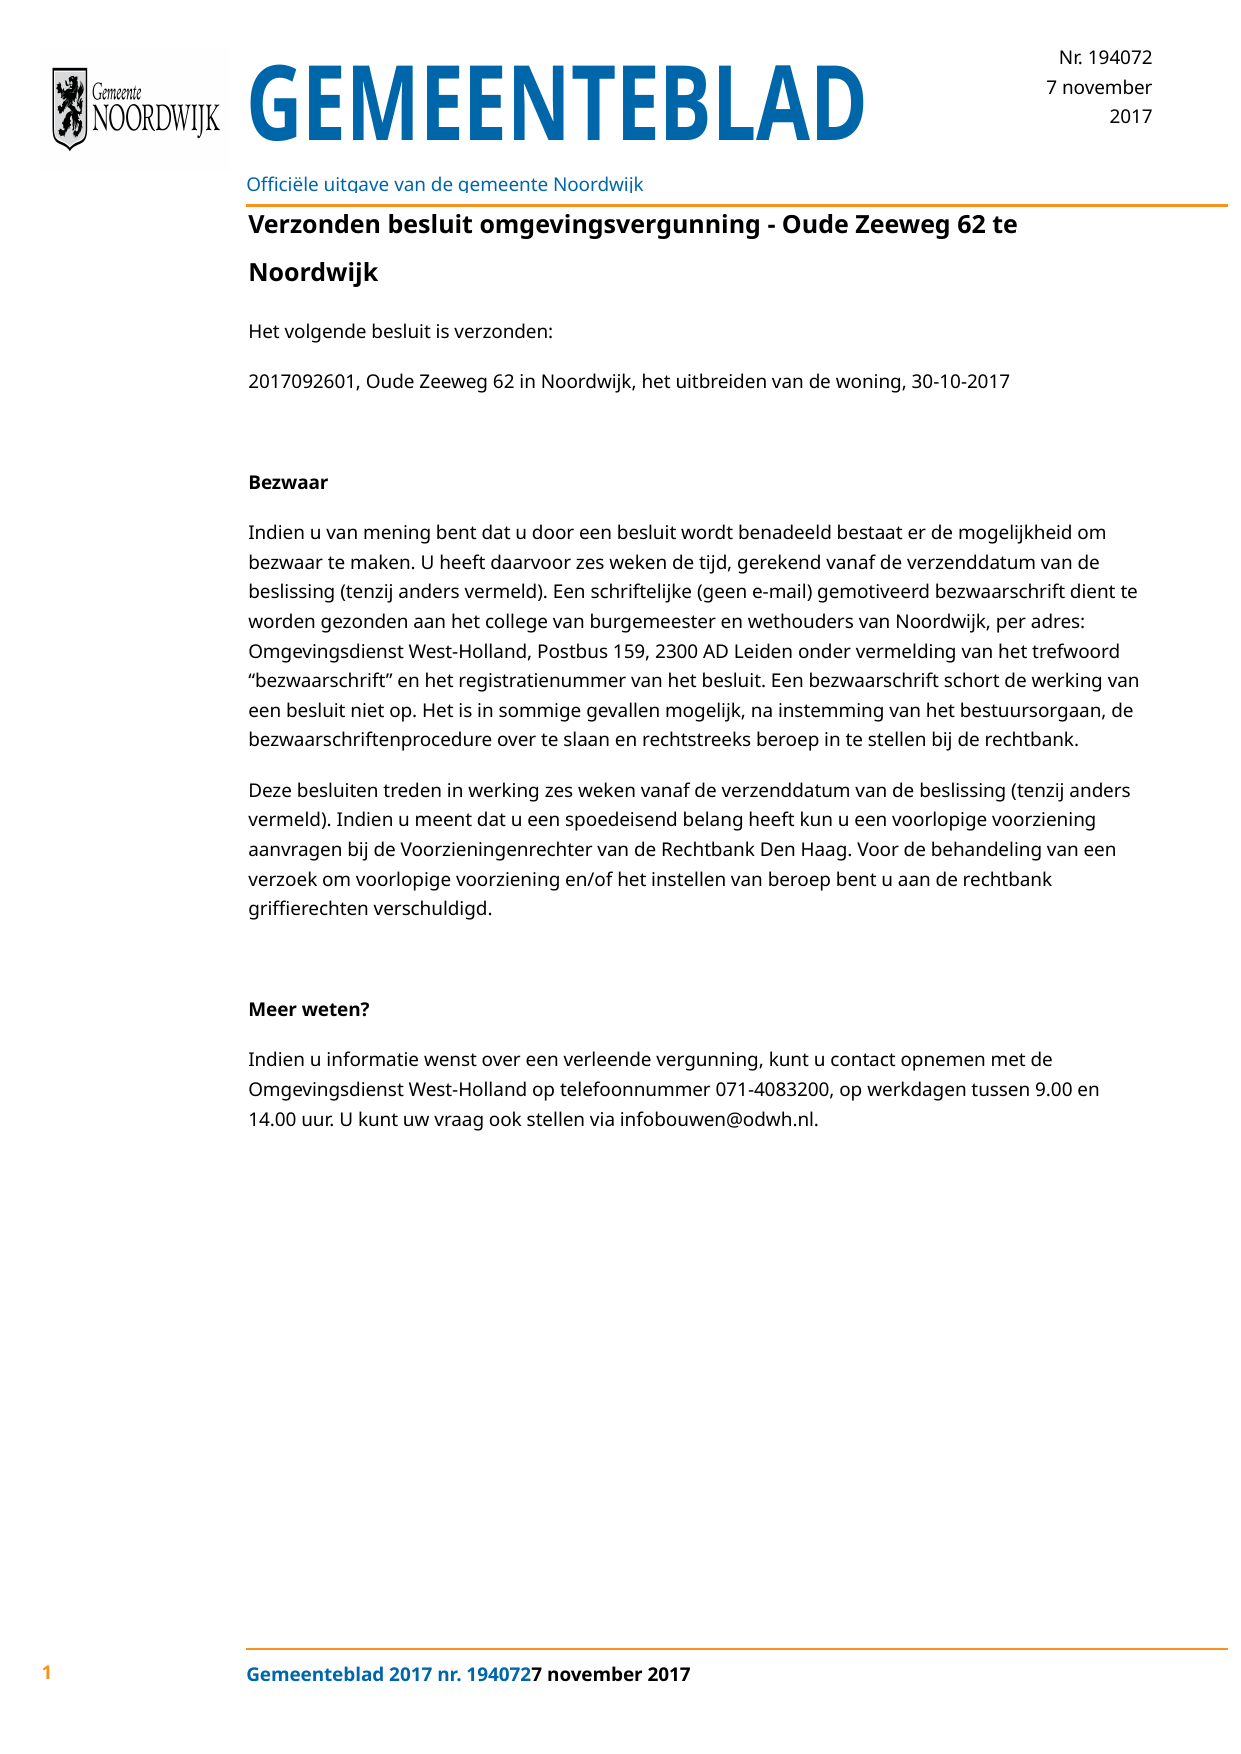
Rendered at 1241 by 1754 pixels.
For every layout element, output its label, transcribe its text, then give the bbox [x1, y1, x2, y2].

text Bezwaar [248, 469, 1152, 495]
picture [41, 47, 231, 172]
text Deze besluiten treden in werking zes weken vanaf de verzenddatum van de beslissing (tenzij anders vermeld). Indien u meent dat u een spoedeisend belang heeft kun u een voorlopige voorziening aanvragen bij de Voorzieningenrechter van de Rechtbank Den Haag. Voor de behandeling van een verzoek om voorlopige voorziening en/of het instellen van beroep bent u aan de rechtbank griffierechten verschuldigd. [248, 777, 1152, 921]
text Verzonden besluit omgevingsvergunning - Oude Zeeweg 62 te Noordwijk [248, 207, 1152, 288]
text Meer weten? [248, 996, 1152, 1022]
text 2017092601, Oude Zeeweg 62 in Noordwijk, het uitbreiden van de woning, 30-10-2017 [248, 368, 1152, 394]
text Indien u van mening bent dat u door een besluit wordt benadeeld bestaat er de mogelijkheid om bezwaar te maken. U heeft daarvoor zes weken de tijd, gerekend vanaf de verzenddatum van de beslissing (tenzij anders vermeld). Een schriftelijke (geen e-mail) gemotiveerd bezwaarschrift dient te worden gezonden aan het college van burgemeester en wethouders van Noordwijk, per adres: Omgevingsdienst West-Holland, Postbus 159, 2300 AD Leiden onder vermelding van het trefwoord “bezwaarschrift” en het registratienummer van het besluit. Een bezwaarschrift schort de werking van een besluit niet op. Het is in sommige gevallen mogelijk, na instemming van het bestuursorgaan, de bezwaarschriftenprocedure over te slaan en rechtstreeks beroep in te stellen bij de rechtbank. [248, 519, 1152, 752]
text Indien u informatie wenst over een verleende vergunning, kunt u contact opnemen met de Omgevingsdienst West-Holland op telefoonnummer 071-4083200, op werkdagen tussen 9.00 en 14.00 uur. U kunt uw vraag ook stellen via infobouwen@odwh.nl. [248, 1047, 1152, 1132]
text Het volgende besluit is verzonden: [248, 318, 1152, 344]
